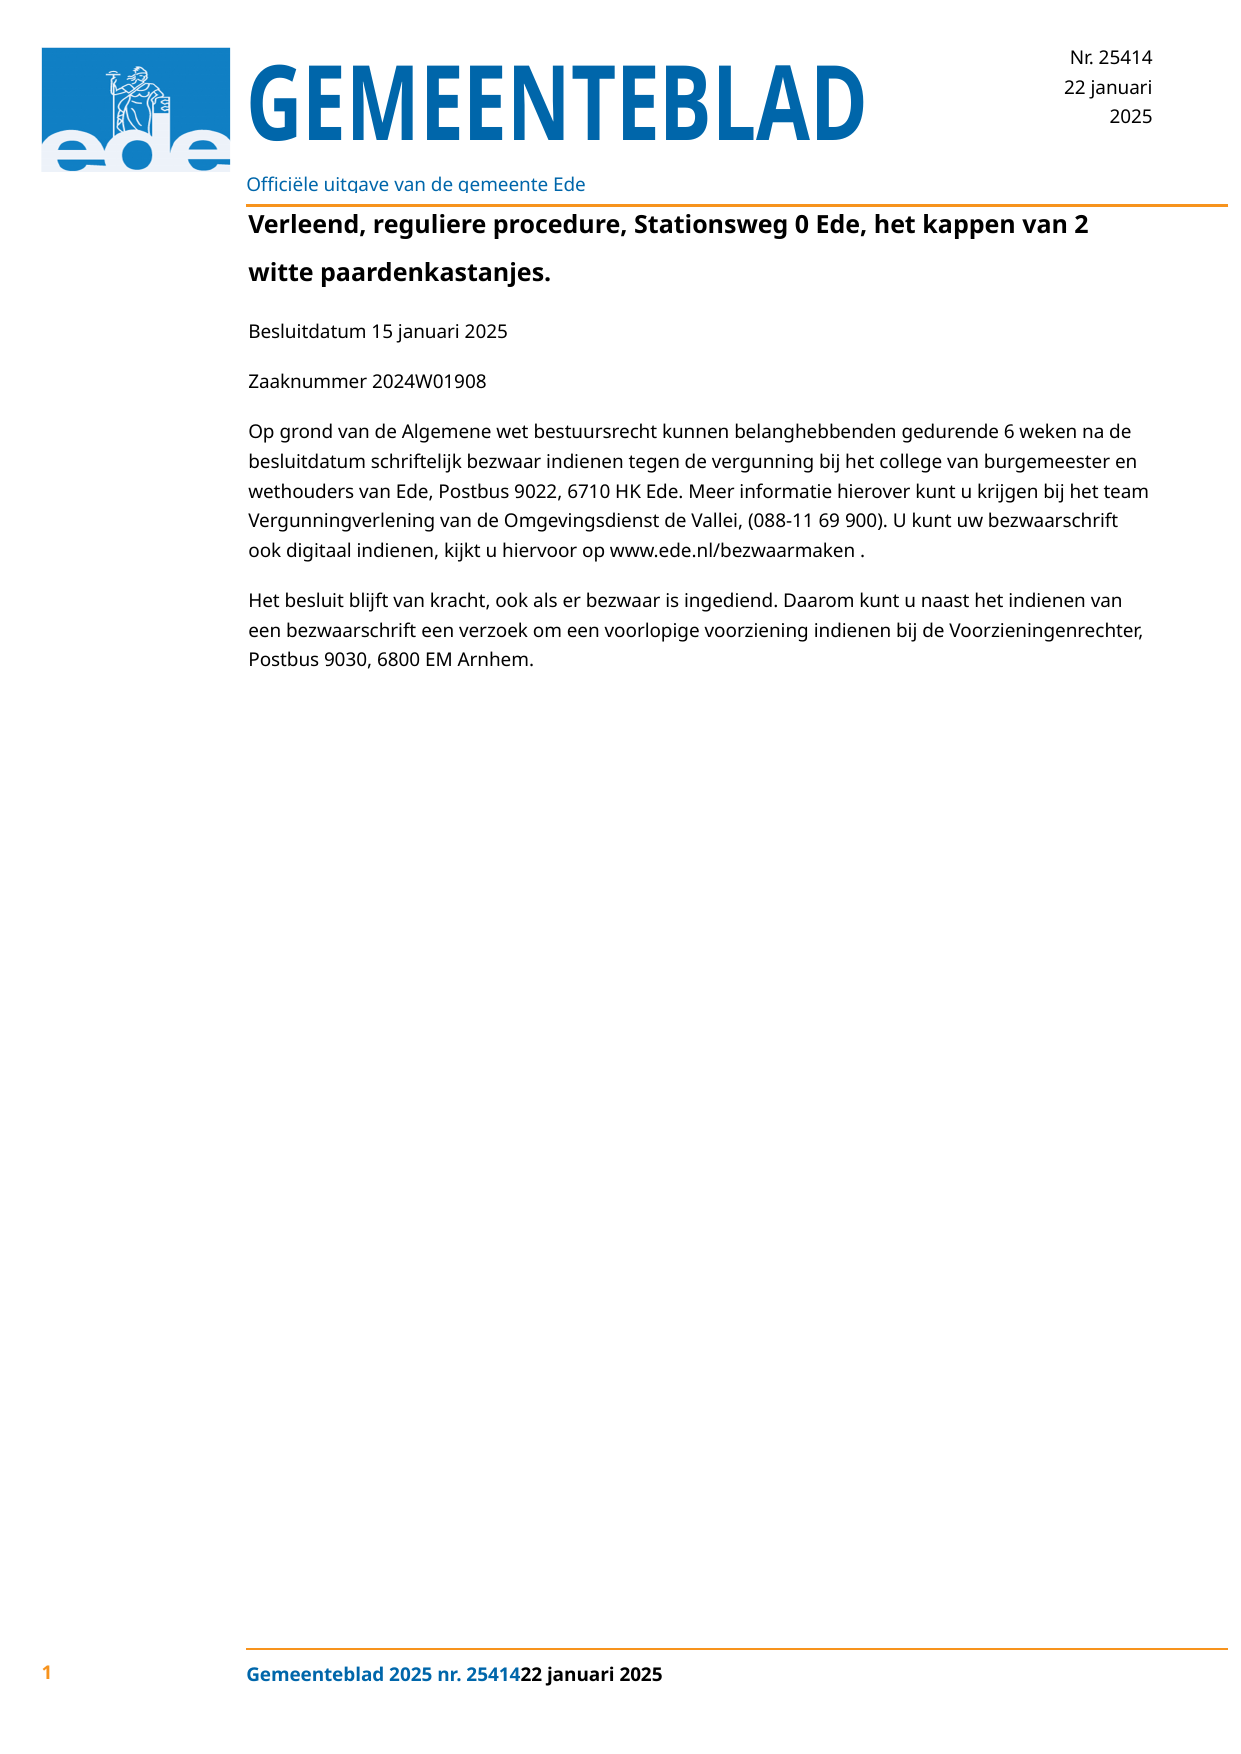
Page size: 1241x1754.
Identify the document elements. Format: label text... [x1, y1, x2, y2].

text Zaaknummer 2024W01908 [248, 368, 1152, 394]
text Verleend, reguliere procedure, Stationsweg 0 Ede, het kappen van 2 witte paardenkastanjes. [248, 207, 1152, 288]
text Het besluit blijft van kracht, ook als er bezwaar is ingediend. Daarom kunt u naast het indienen van een bezwaarschrift een verzoek om een voorlopige voorziening indienen bij de Voorzieningenrechter, Postbus 9030, 6800 EM Arnhem. [248, 587, 1152, 672]
text Op grond van de Algemene wet bestuursrecht kunnen belanghebbenden gedurende 6 weken na de besluitdatum schriftelijk bezwaar indienen tegen de vergunning bij het college van burgemeester en wethouders van Ede, Postbus 9022, 6710 HK Ede. Meer informatie hierover kunt u krijgen bij het team Vergunningverlening van de Omgevingsdienst de Vallei, (088-11 69 900). U kunt uw bezwaarschrift ook digitaal indienen, kijkt u hiervoor op www.ede.nl/bezwaarmaken . [248, 419, 1152, 563]
picture [41, 47, 231, 172]
text Besluitdatum 15 januari 2025 [248, 318, 1152, 344]
